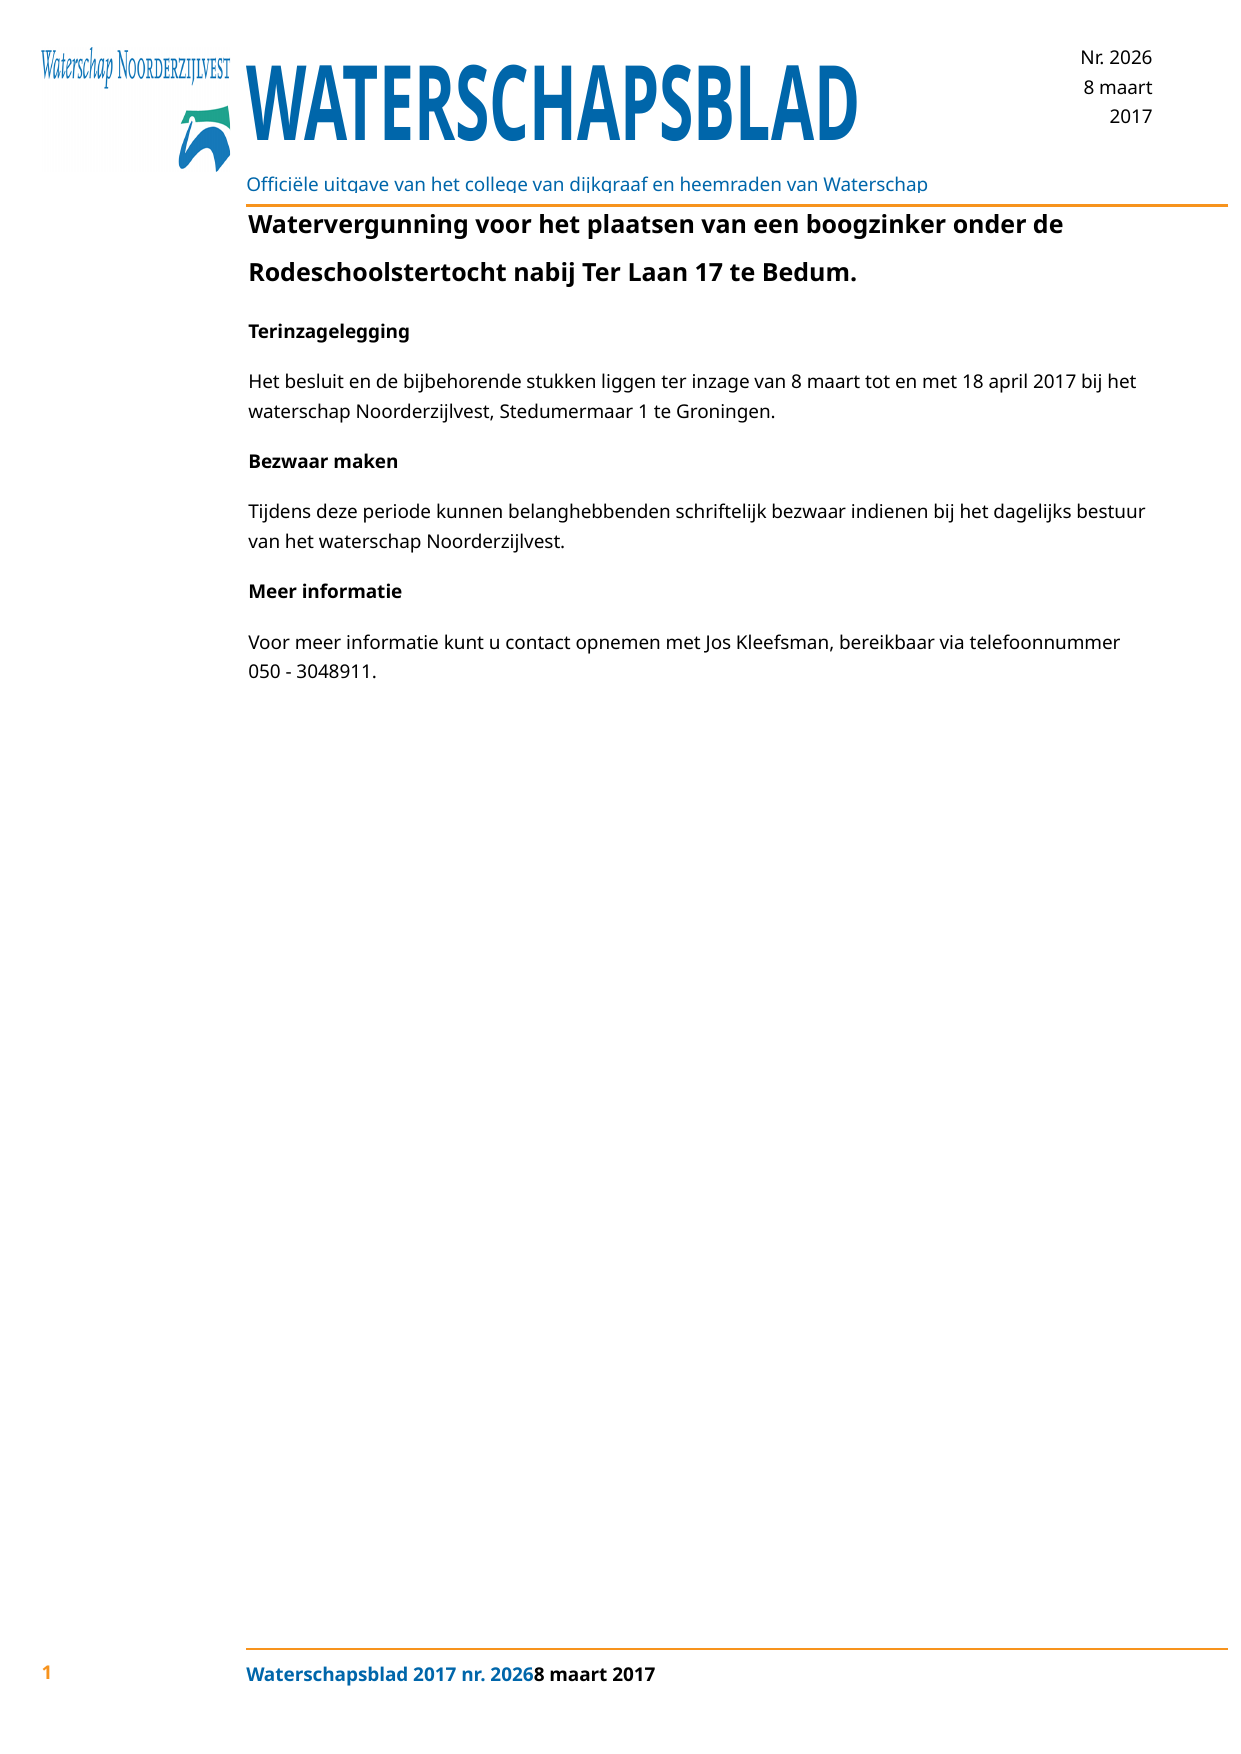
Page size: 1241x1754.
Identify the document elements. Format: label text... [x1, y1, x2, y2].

text Watervergunning voor het plaatsen van een boogzinker onder de Rodeschoolstertocht nabij Ter Laan 17 te Bedum. [248, 207, 1152, 288]
picture [41, 47, 231, 172]
text Terinzagelegging [248, 318, 1152, 344]
text Meer informatie [248, 579, 1152, 604]
text Voor meer informatie kunt u contact opnemen met Jos Kleefsman, bereikbaar via telefoonnummer 050 - 3048911. [248, 629, 1152, 684]
text Het besluit en de bijbehorende stukken liggen ter inzage van 8 maart tot en met 18 april 2017 bij het waterschap Noorderzijlvest, Stedumermaar 1 te Groningen. [248, 368, 1152, 424]
text Tijdens deze periode kunnen belanghebbenden schriftelijk bezwaar indienen bij het dagelijks bestuur van het waterschap Noorderzijlvest. [248, 499, 1152, 554]
text Bezwaar maken [248, 448, 1152, 474]
